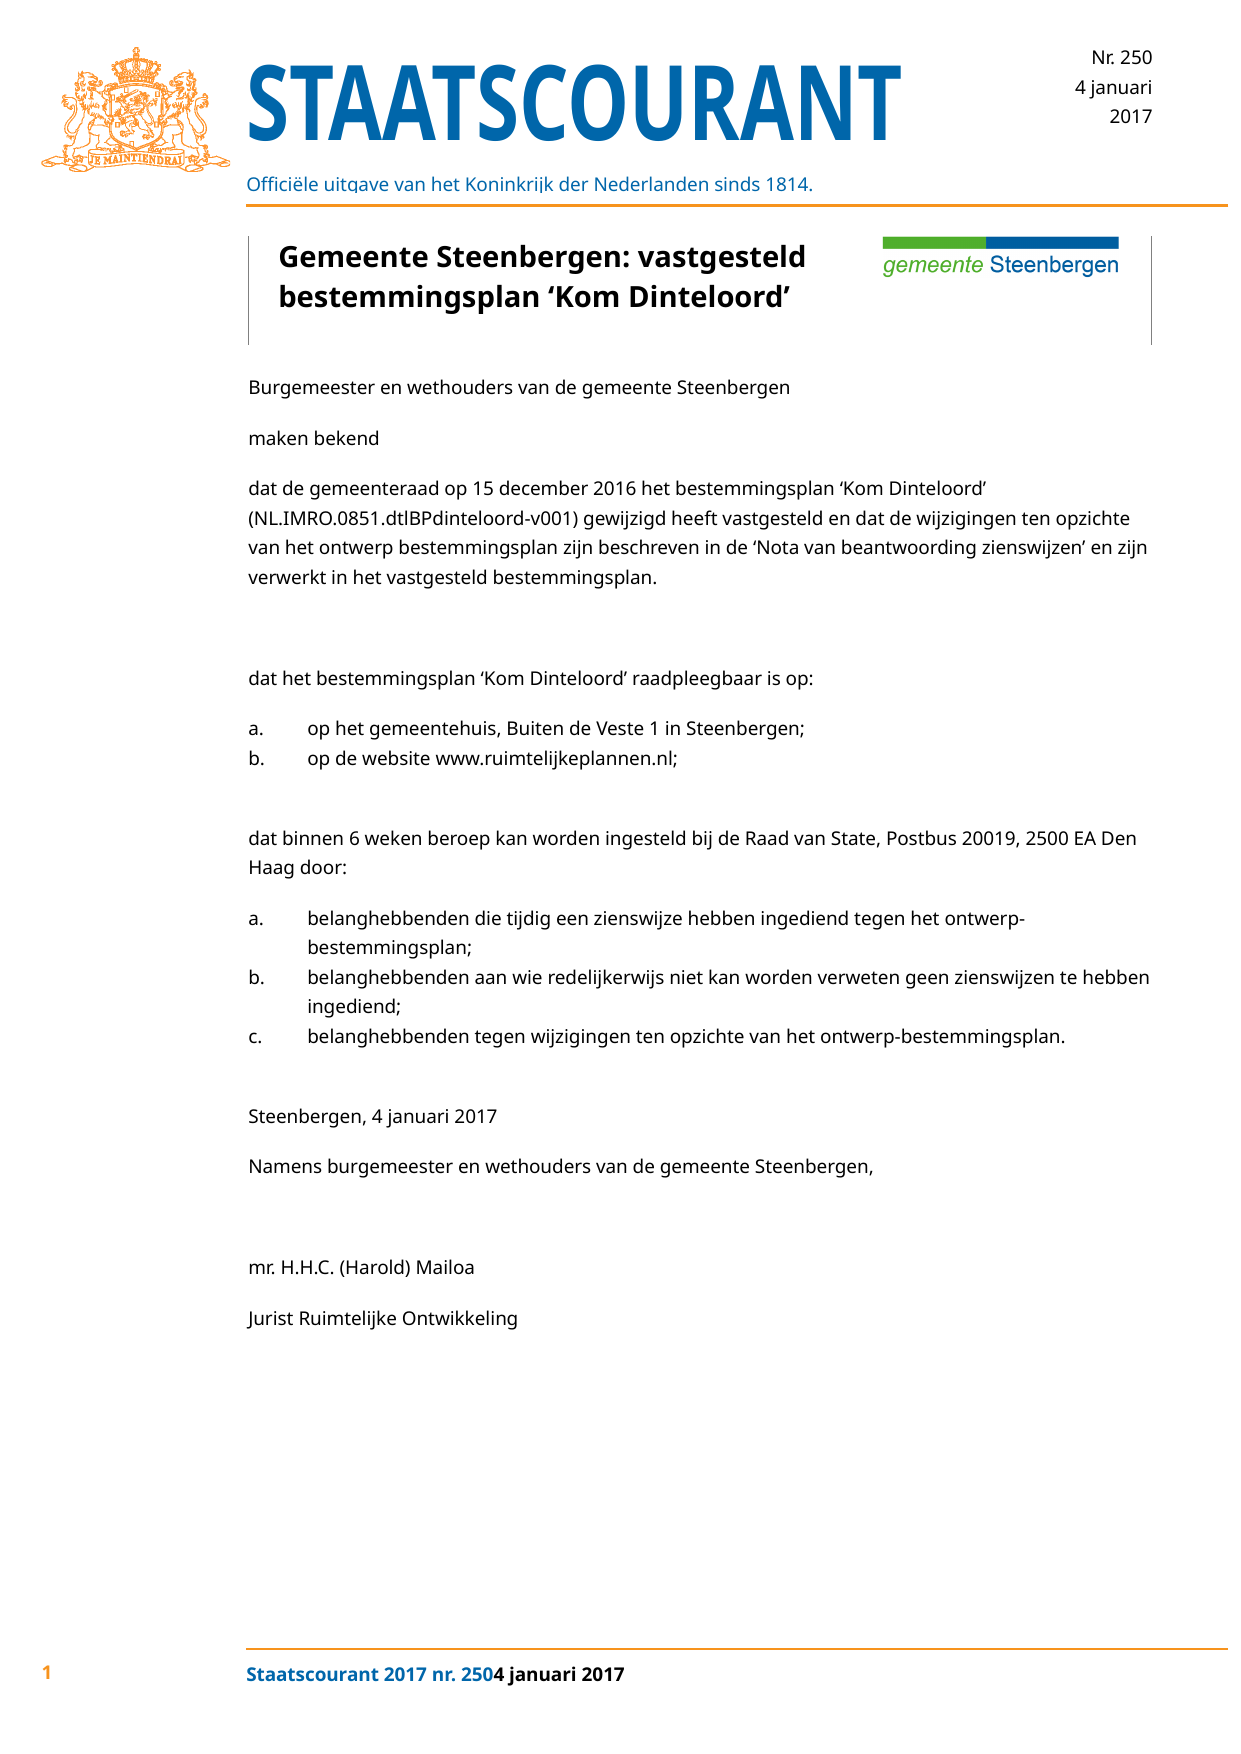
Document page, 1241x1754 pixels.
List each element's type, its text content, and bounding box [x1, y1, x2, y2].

text Steenbergen, 4 januari 2017 [248, 1103, 1152, 1129]
text dat het bestemmingsplan ‘Kom Dinteloord’ raadpleegbaar is op: [248, 665, 1152, 690]
table_header Gemeente Steenbergen: vastgesteld bestemmingsplan ‘Kom Dinteloord’ [249, 236, 850, 345]
text Burgemeester en wethouders van de gemeente Steenbergen [248, 374, 1152, 400]
text maken bekend [248, 425, 1152, 450]
list belanghebbenden tegen wijzigingen ten opzichte van het ontwerp-bestemmingsplan. [248, 1023, 1152, 1049]
list belanghebbenden aan wie redelijkerwijs niet kan worden verweten geen zienswijzen te hebben ingediend; [248, 964, 1152, 1019]
text dat de gemeenteraad op 15 december 2016 het bestemmingsplan ‘Kom Dinteloord’ (NL.IMRO.0851.dtlBPdinteloord-v001) gewijzigd heeft vastgesteld en dat de wijzigingen ten opzichte van het ontwerp bestemmingsplan zijn beschreven in de ‘Nota van beantwoording zienswijzen’ en zijn verwerkt in het vastgesteld bestemmingsplan. [248, 475, 1152, 589]
text mr. H.H.C. (Harold) Mailoa [248, 1254, 1152, 1280]
picture [41, 47, 231, 172]
picture [882, 236, 1119, 278]
table_header [850, 236, 1151, 345]
text dat binnen 6 weken beroep kan worden ingesteld bij de Raad van State, Postbus 20019, 2500 EA Den Haag door: [248, 825, 1152, 880]
text Jurist Ruimtelijke Ontwikkeling [248, 1305, 1152, 1330]
list belanghebbenden die tijdig een zienswijze hebben ingediend tegen het ontwerp-bestemmingsplan; [248, 905, 1152, 960]
text Namens burgemeester en wethouders van de gemeente Steenbergen, [248, 1153, 1152, 1179]
list op de website www.ruimtelijkeplannen.nl; [248, 745, 1152, 770]
list op het gemeentehuis, Buiten de Veste 1 in Steenbergen; [248, 715, 1152, 741]
